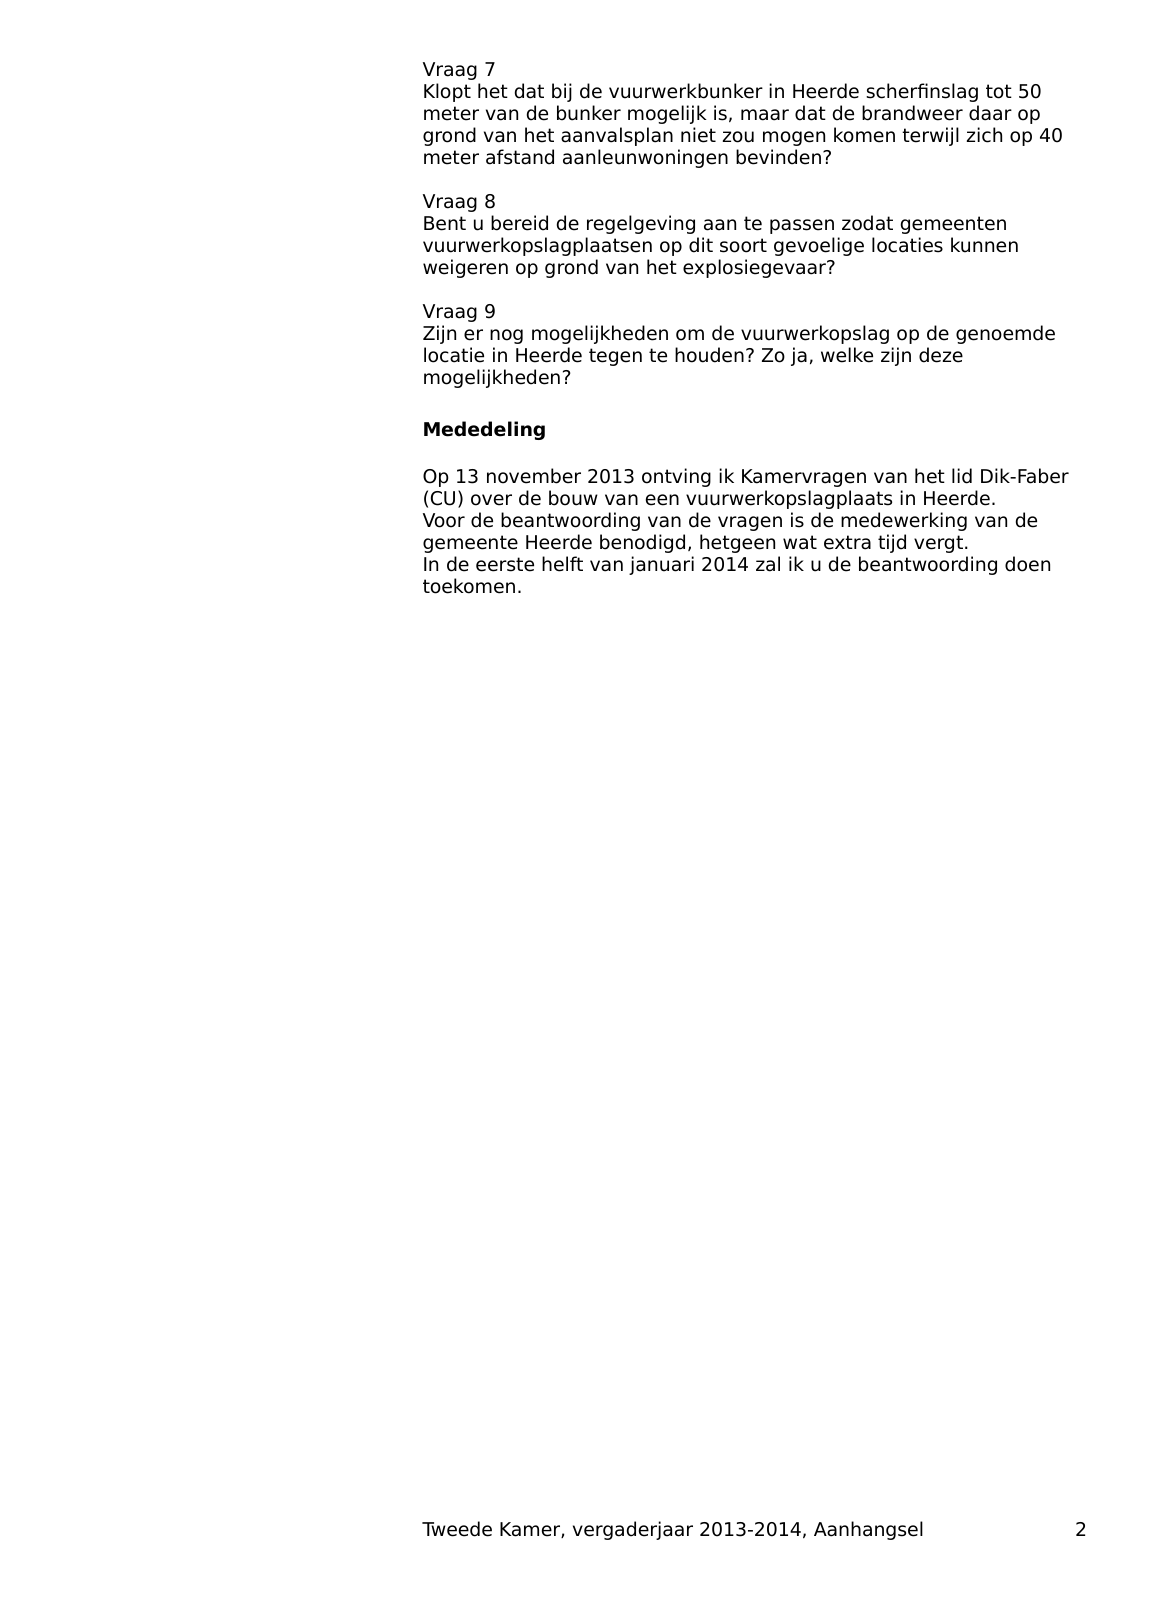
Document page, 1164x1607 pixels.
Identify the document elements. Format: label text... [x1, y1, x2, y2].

text Bent u bereid de regelgeving aan te passen zodat gemeenten vuurwerkopslagplaatsen op dit soort gevoelige locaties kunnen weigeren op grond van het explosiegevaar? [422, 213, 1087, 279]
text In de eerste helft van januari 2014 zal ik u de beantwoording doen toekomen. [422, 554, 1087, 598]
text Vraag 9 [422, 301, 1087, 323]
text Vraag 7 [422, 59, 1087, 81]
text Op 13 november 2013 ontving ik Kamervragen van het lid Dik-Faber (CU) over de bouw van een vuurwerkopslagplaats in Heerde. [422, 466, 1087, 510]
text Zijn er nog mogelijkheden om de vuurwerkopslag op de genoemde locatie in Heerde tegen te houden? Zo ja, welke zijn deze mogelijkheden? [422, 323, 1087, 389]
text Klopt het dat bij de vuurwerkbunker in Heerde scherfinslag tot 50 meter van de bunker mogelijk is, maar dat de brandweer daar op grond van het aanvalsplan niet zou mogen komen terwijl zich op 40 meter afstand aanleunwoningen bevinden? [422, 81, 1087, 169]
text Vraag 8 [422, 191, 1087, 213]
text Voor de beantwoording van de vragen is de medewerking van de gemeente Heerde benodigd, hetgeen wat extra tijd vergt. [422, 510, 1087, 554]
subtitle Mededeling [422, 419, 1087, 441]
